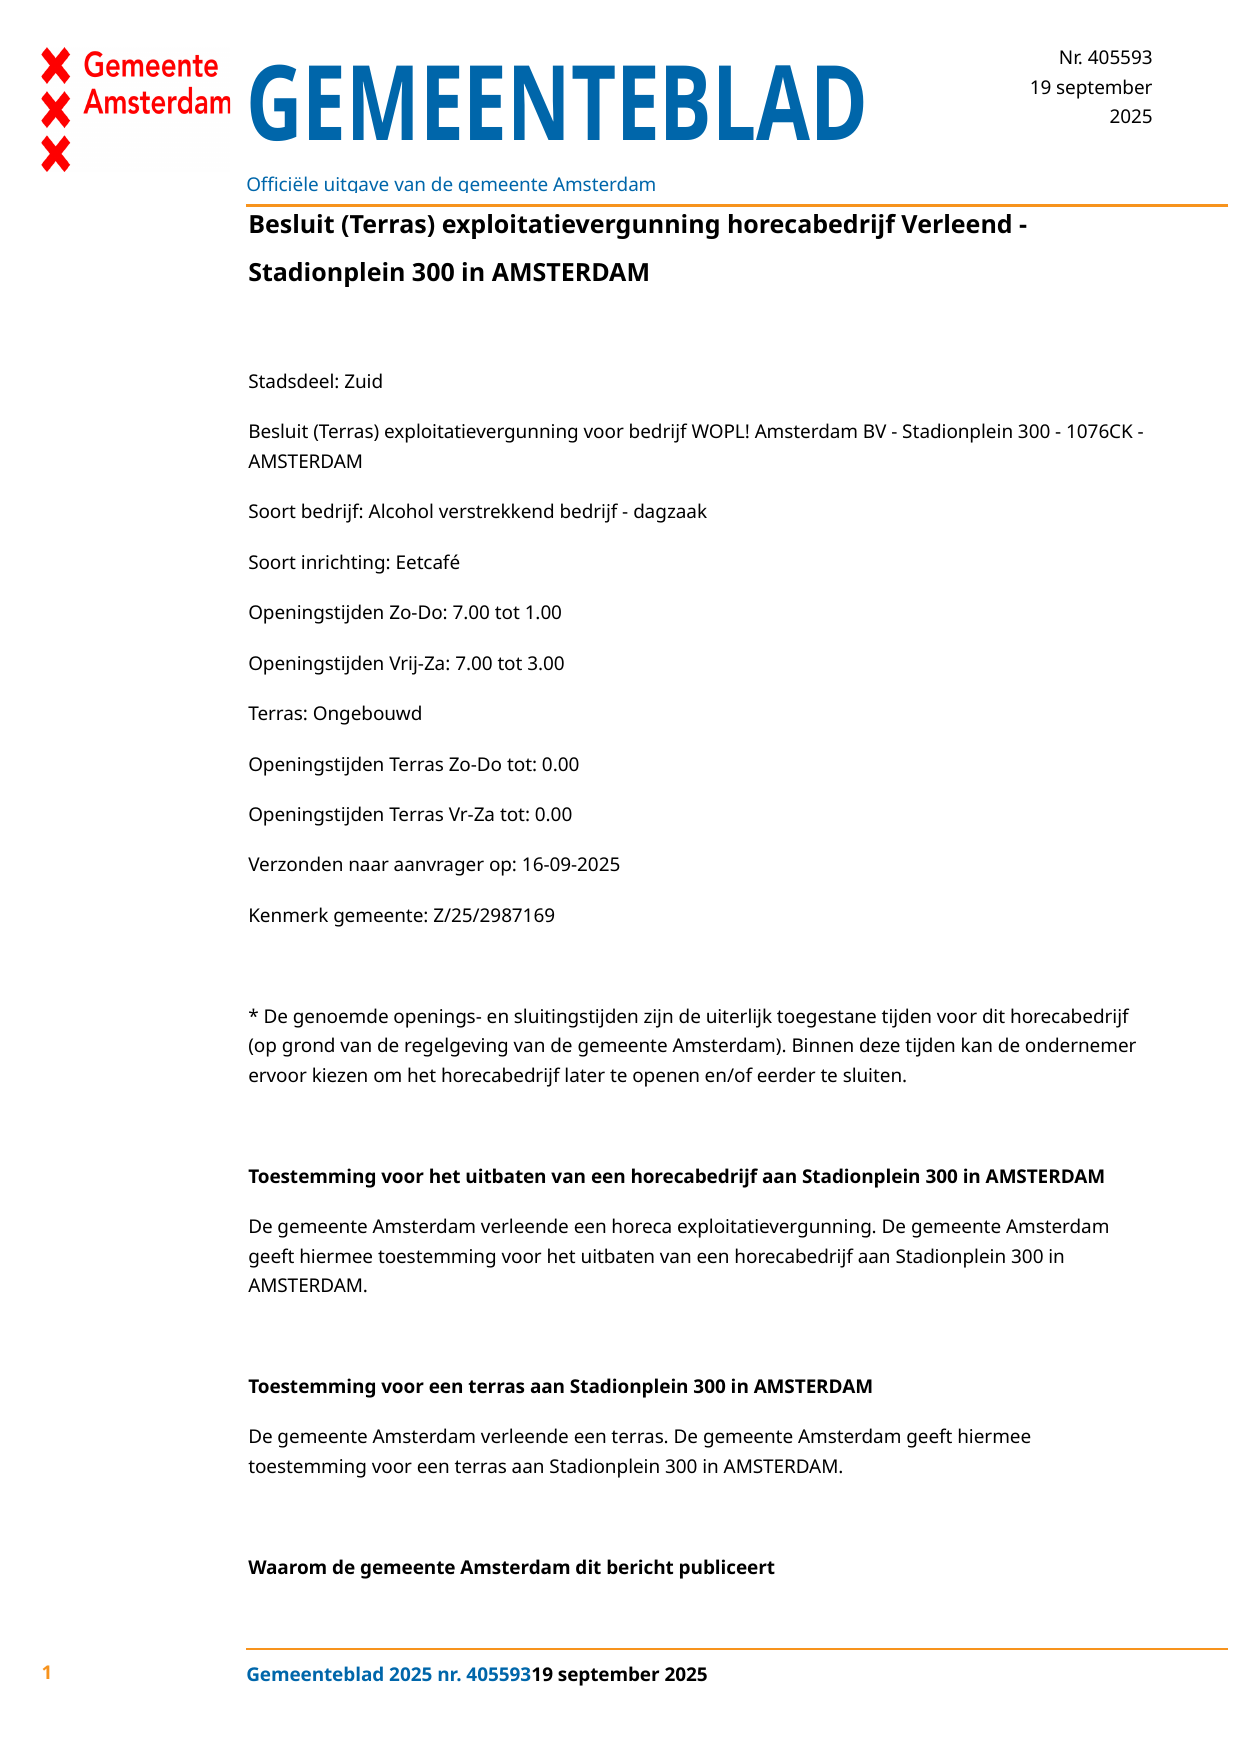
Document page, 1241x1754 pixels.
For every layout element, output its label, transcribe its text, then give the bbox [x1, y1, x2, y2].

text Kenmerk gemeente: Z/25/2987169 [248, 902, 1152, 928]
text De gemeente Amsterdam verleende een terras. De gemeente Amsterdam geeft hiermee toestemming voor een terras aan Stadionplein 300 in AMSTERDAM. [248, 1424, 1152, 1479]
text * De genoemde openings- en sluitingstijden zijn de uiterlijk toegestane tijden voor dit horecabedrijf (op grond van de regelgeving van de gemeente Amsterdam). Binnen deze tijden kan de ondernemer ervoor kiezen om het horecabedrijf later te openen en/of eerder te sluiten. [248, 1003, 1152, 1088]
text Stadsdeel: Zuid [248, 368, 1152, 394]
text Openingstijden Terras Vr-Za tot: 0.00 [248, 801, 1152, 827]
text Waarom de gemeente Amsterdam dit bericht publiceert [248, 1554, 1152, 1580]
text Openingstijden Terras Zo-Do tot: 0.00 [248, 751, 1152, 777]
text Verzonden naar aanvrager op: 16-09-2025 [248, 852, 1152, 877]
picture [41, 47, 231, 172]
text Openingstijden Zo-Do: 7.00 tot 1.00 [248, 599, 1152, 625]
text De gemeente Amsterdam verleende een horeca exploitatievergunning. De gemeente Amsterdam geeft hiermee toestemming voor het uitbaten van een horecabedrijf aan Stadionplein 300 in AMSTERDAM. [248, 1213, 1152, 1298]
text Toestemming voor het uitbaten van een horecabedrijf aan Stadionplein 300 in AMSTERDAM [248, 1163, 1152, 1189]
text Toestemming voor een terras aan Stadionplein 300 in AMSTERDAM [248, 1373, 1152, 1399]
text Soort bedrijf: Alcohol verstrekkend bedrijf - dagzaak [248, 499, 1152, 524]
text Besluit (Terras) exploitatievergunning voor bedrijf WOPL! Amsterdam BV - Stadionplein 300 - 1076CK - AMSTERDAM [248, 419, 1152, 474]
text Soort inrichting: Eetcafé [248, 549, 1152, 575]
text Openingstijden Vrij-Za: 7.00 tot 3.00 [248, 650, 1152, 676]
text Terras: Ongebouwd [248, 700, 1152, 726]
text Besluit (Terras) exploitatievergunning horecabedrijf Verleend - Stadionplein 300 in AMSTERDAM [248, 207, 1152, 288]
